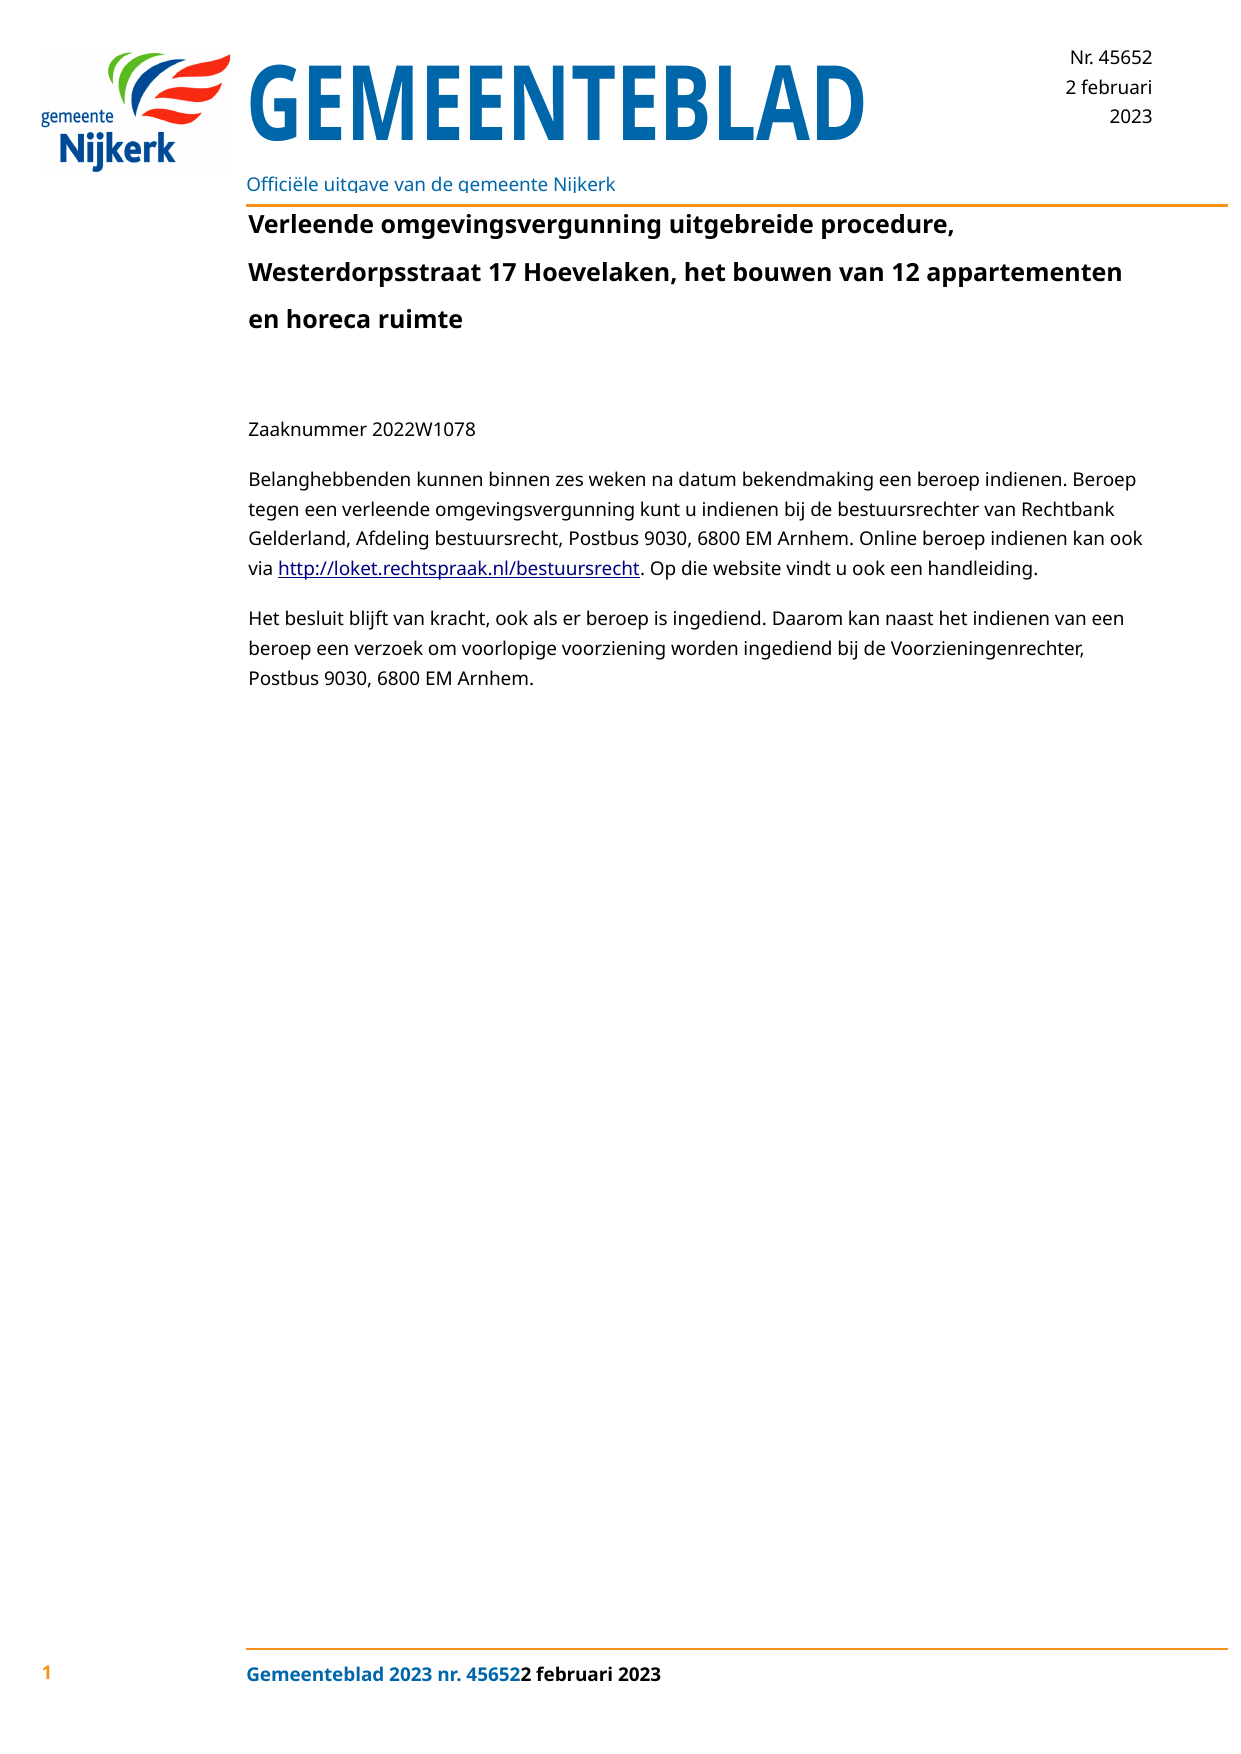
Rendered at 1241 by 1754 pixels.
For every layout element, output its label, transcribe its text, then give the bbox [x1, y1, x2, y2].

text Belanghebbenden kunnen binnen zes weken na datum bekendmaking een beroep indienen. Beroep tegen een verleende omgevingsvergunning kunt u indienen bij de bestuursrechter van Rechtbank Gelderland, Afdeling bestuursrecht, Postbus 9030, 6800 EM Arnhem. Online beroep indienen kan ook via http://loket.rechtspraak.nl/bestuursrecht. Op die website vindt u ook een handleiding. [248, 466, 1152, 581]
picture [41, 47, 231, 172]
text Zaaknummer 2022W1078 [248, 416, 1152, 442]
text Verleende omgevingsvergunning uitgebreide procedure, Westerdorpsstraat 17 Hoevelaken, het bouwen van 12 appartementen en horeca ruimte [248, 207, 1152, 336]
text Het besluit blijft van kracht, ook als er beroep is ingediend. Daarom kan naast het indienen van een beroep een verzoek om voorlopige voorziening worden ingediend bij de Voorzieningenrechter, Postbus 9030, 6800 EM Arnhem. [248, 606, 1152, 690]
